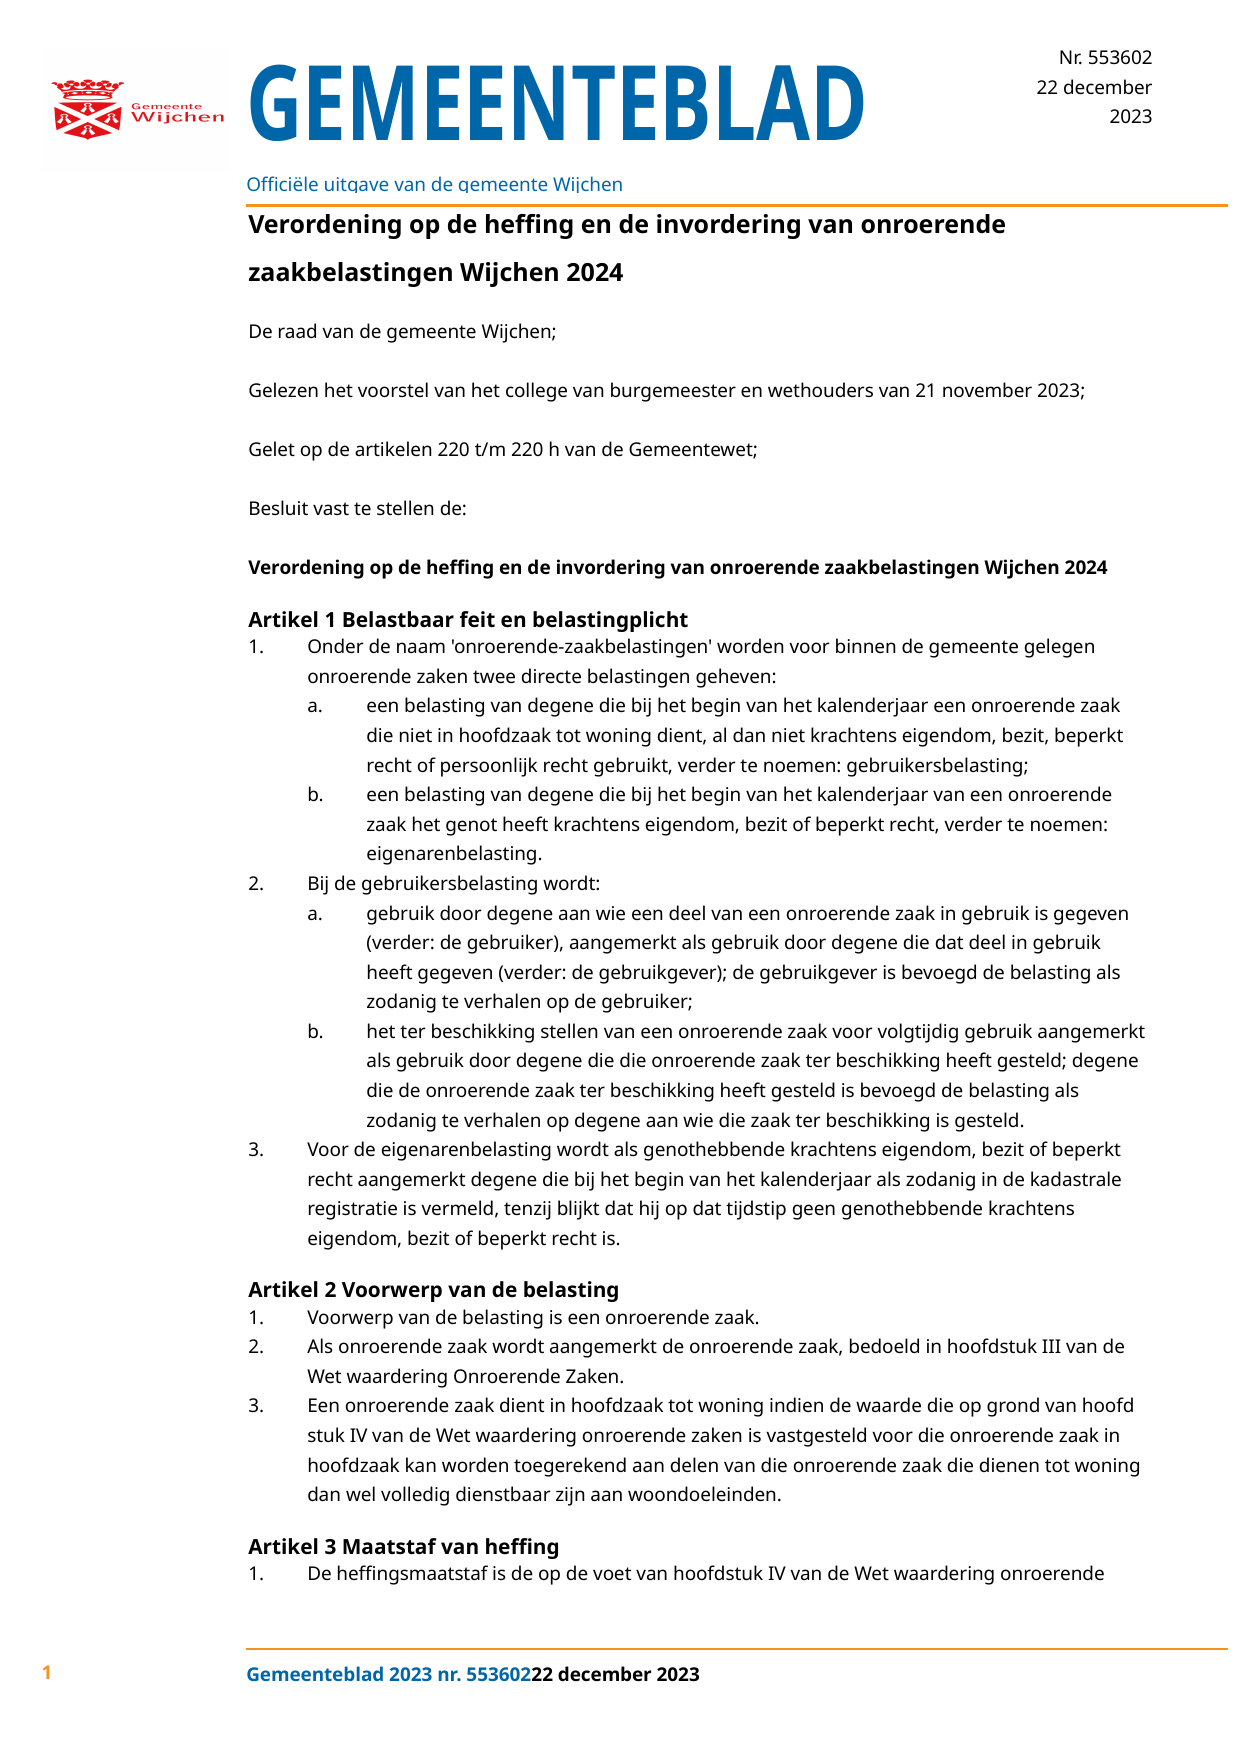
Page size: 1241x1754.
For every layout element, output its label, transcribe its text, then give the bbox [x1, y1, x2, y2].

picture [41, 47, 231, 172]
list De heffingsmaatstaf is de op de voet van hoofdstuk IV van de Wet waardering onroerende [248, 1560, 1152, 1586]
text Verordening op de heffing en de invordering van onroerende zaakbelastingen Wijchen 2024 [248, 554, 1152, 580]
list gebruik door degene aan wie een deel van een onroerende zaak in gebruik is gegeven (verder: de gebruiker), aangemerkt als gebruik door degene die dat deel in gebruik heeft gegeven (verder: de gebruikgever); de gebruikgever is bevoegd de belasting als zodanig te verhalen op de gebruiker; [307, 900, 1152, 1014]
list Bij de gebruikersbelasting wordt: [248, 870, 1152, 896]
list een belasting van degene die bij het begin van het kalenderjaar een onroerende zaak die niet in hoofdzaak tot woning dient, al dan niet krachtens eigendom, bezit, beperkt recht of persoonlijk recht gebruikt, verder te noemen: gebruikersbelasting; [307, 693, 1152, 777]
text Besluit vast te stellen de: [248, 495, 1152, 521]
text Artikel 2 Voorwerp van de belasting [248, 1276, 1152, 1304]
list Voorwerp van de belasting is een onroerende zaak. [248, 1304, 1152, 1330]
text Verordening op de heffing en de invordering van onroerende zaakbelastingen Wijchen 2024 [248, 207, 1152, 288]
list het ter beschikking stellen van een onroerende zaak voor volgtijdig gebruik aangemerkt als gebruik door degene die die onroerende zaak ter beschikking heeft gesteld; degene die de onroerende zaak ter beschikking heeft gesteld is bevoegd de belasting als zodanig te verhalen op degene aan wie die zaak ter beschikking is gesteld. [307, 1018, 1152, 1132]
text Artikel 1 Belastbaar feit en belastingplicht [248, 605, 1152, 633]
list Als onroerende zaak wordt aangemerkt de onroerende zaak, bedoeld in hoofdstuk III van de Wet waardering Onroerende Zaken. [248, 1333, 1152, 1389]
list Onder de naam 'onroerende-zaakbelastingen' worden voor binnen de gemeente gelegen onroerende zaken twee directe belastingen geheven: [248, 633, 1152, 689]
list Een onroerende zaak dient in hoofdzaak tot woning indien de waarde die op grond van hoofd stuk IV van de Wet waardering onroerende zaken is vastgesteld voor die onroerende zaak in hoofdzaak kan worden toegerekend aan delen van die onroerende zaak die dienen tot woning dan wel volledig dienstbaar zijn aan woondoeleinden. [248, 1393, 1152, 1507]
text Artikel 3 Maatstaf van heffing [248, 1532, 1152, 1560]
text Gelet op de artikelen 220 t/m 220 h van de Gemeentewet; [248, 436, 1152, 462]
list een belasting van degene die bij het begin van het kalenderjaar van een onroerende zaak het genot heeft krachtens eigendom, bezit of beperkt recht, verder te noemen: eigenarenbelasting. [307, 781, 1152, 866]
text Gelezen het voorstel van het college van burgemeester en wethouders van 21 november 2023; [248, 377, 1152, 403]
list Voor de eigenarenbelasting wordt als genothebbende krachtens eigendom, bezit of beperkt recht aangemerkt degene die bij het begin van het kalenderjaar als zodanig in de kadastrale registratie is vermeld, tenzij blijkt dat hij op dat tijdstip geen genothebbende krachtens eigendom, bezit of beperkt recht is. [248, 1136, 1152, 1251]
text De raad van de gemeente Wijchen; [248, 318, 1152, 344]
